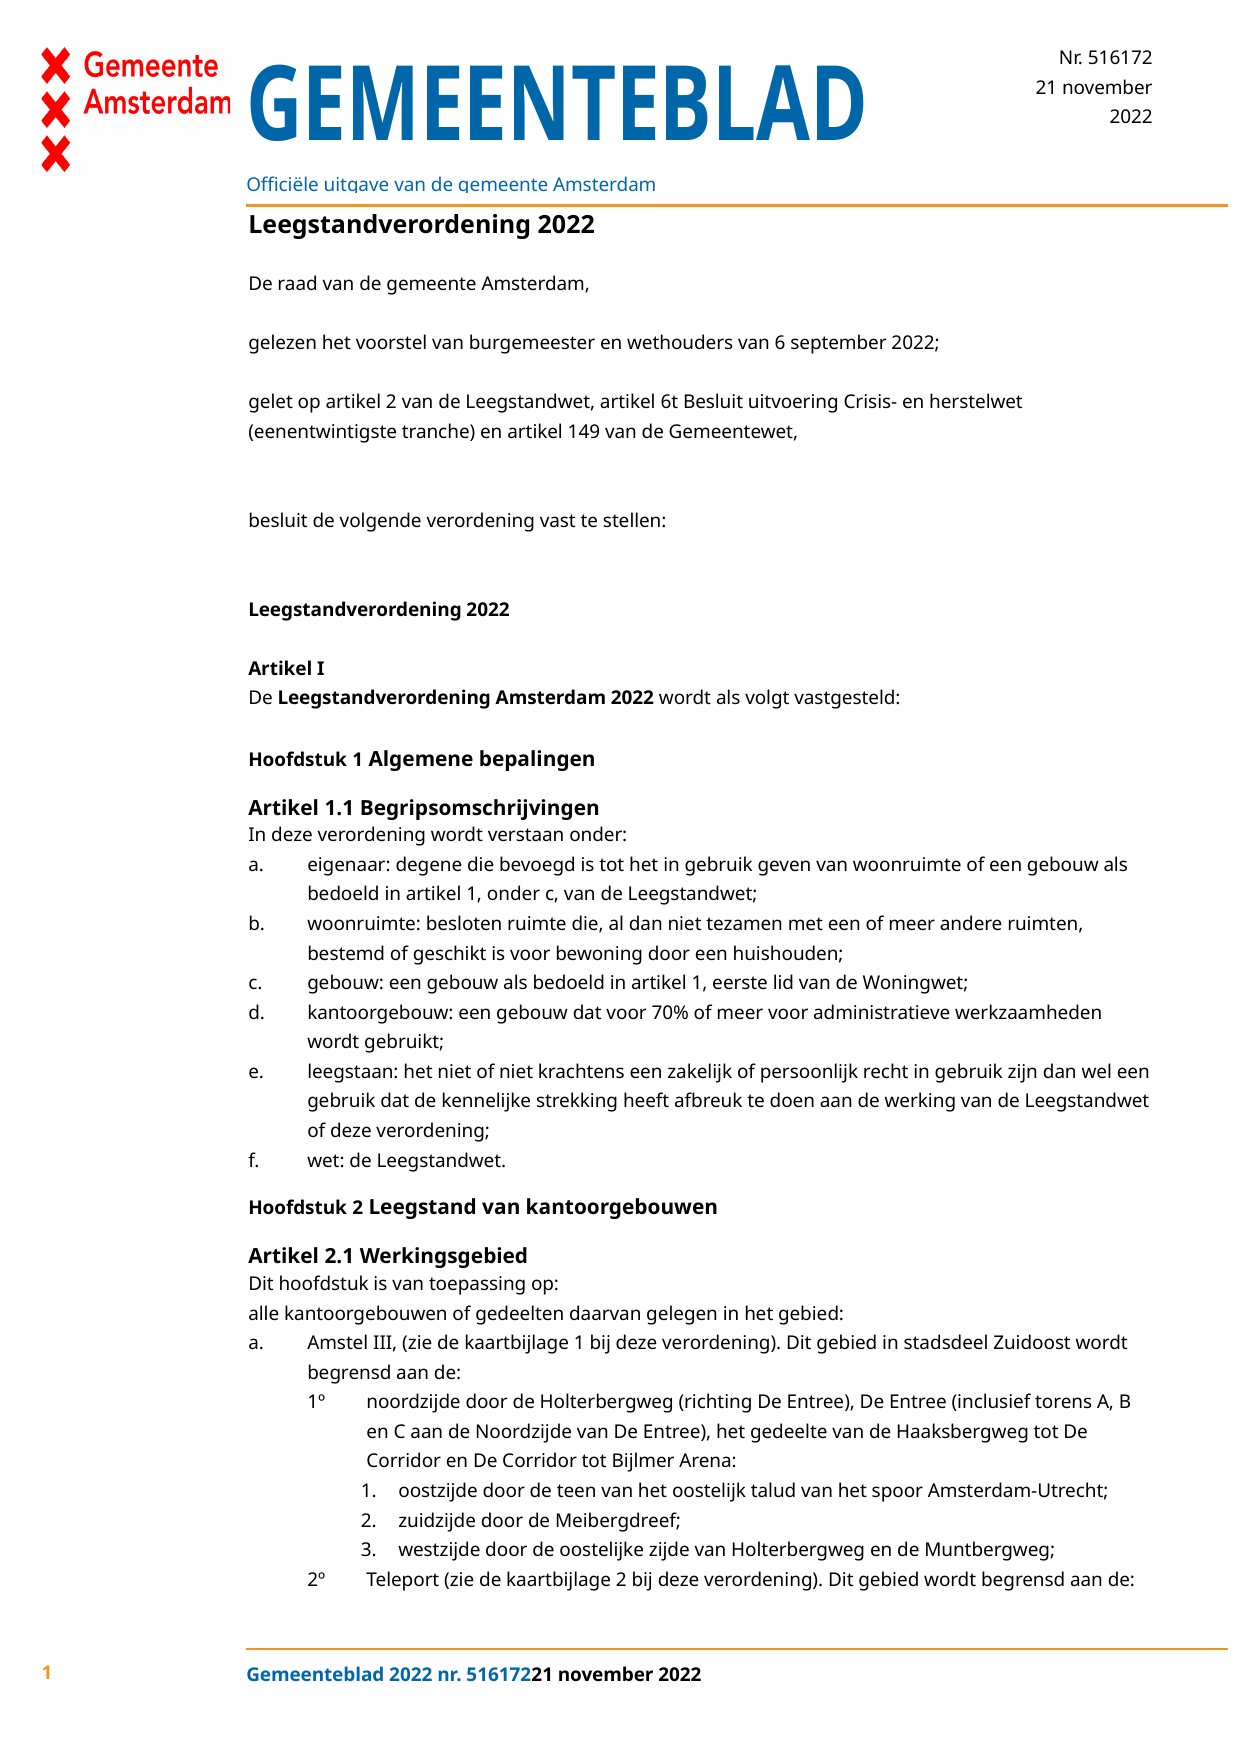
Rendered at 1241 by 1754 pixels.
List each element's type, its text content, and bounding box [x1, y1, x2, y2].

list kantoorgebouw: een gebouw dat voor 70% of meer voor administratieve werkzaamheden wordt gebruikt; [248, 999, 1152, 1054]
text alle kantoorgebouwen of gedeelten daarvan gelegen in het gebied: [248, 1300, 1152, 1325]
list zuidzijde door de Meibergdreef; [361, 1507, 1152, 1532]
text Leegstandverordening 2022 [248, 596, 1152, 621]
text Hoofdstuk 2 Leegstand van kantoorgebouwen [248, 1192, 1152, 1221]
text Leegstandverordening 2022 [248, 207, 1152, 241]
list oostzijde door de teen van het oostelijk talud van het spoor Amsterdam-Utrecht; [361, 1477, 1152, 1503]
list leegstaan: het niet of niet krachtens een zakelijk of persoonlijk recht in gebruik zijn dan wel een gebruik dat de kennelijke strekking heeft afbreuk te doen aan de werking van de Leegstandwet of deze verordening; [248, 1058, 1152, 1143]
text Artikel I [248, 655, 1152, 681]
text In deze verordening wordt verstaan onder: [248, 821, 1152, 847]
picture [41, 47, 231, 172]
list Amstel III, (zie de kaartbijlage 1 bij deze verordening). Dit gebied in stadsdeel Zuidoost wordt begrensd aan de: [248, 1329, 1152, 1384]
list wet: de Leegstandwet. [248, 1147, 1152, 1172]
text De raad van de gemeente Amsterdam, [248, 270, 1152, 296]
list westzijde door de oostelijke zijde van Holterbergweg en de Muntbergweg; [361, 1536, 1152, 1562]
text gelezen het voorstel van burgemeester en wethouders van 6 september 2022; [248, 329, 1152, 355]
list woonruimte: besloten ruimte die, al dan niet tezamen met een of meer andere ruimten, bestemd of geschikt is voor bewoning door een huishouden; [248, 910, 1152, 965]
text Artikel 1.1 Begripsomschrijvingen [248, 793, 1152, 821]
text besluit de volgende verordening vast te stellen: [248, 507, 1152, 533]
text Hoofdstuk 1 Algemene bepalingen [248, 744, 1152, 772]
text Dit hoofdstuk is van toepassing op: [248, 1270, 1152, 1296]
text gelet op artikel 2 van de Leegstandwet, artikel 6t Besluit uitvoering Crisis- en herstelwet (eenentwintigste tranche) en artikel 149 van de Gemeentewet, [248, 389, 1152, 444]
list eigenaar: degene die bevoegd is tot het in gebruik geven van woonruimte of een gebouw als bedoeld in artikel 1, onder c, van de Leegstandwet; [248, 851, 1152, 906]
text De Leegstandverordening Amsterdam 2022 wordt als volgt vastgesteld: [248, 684, 1152, 710]
list gebouw: een gebouw als bedoeld in artikel 1, eerste lid van de Woningwet; [248, 969, 1152, 995]
list noordzijde door de Holterbergweg (richting De Entree), De Entree (inclusief torens A, B en C aan de Noordzijde van De Entree), het gedeelte van de Haaksbergweg tot De Corridor en De Corridor tot Bijlmer Arena: [307, 1388, 1152, 1473]
list Teleport (zie de kaartbijlage 2 bij deze verordening). Dit gebied wordt begrensd aan de: [307, 1566, 1152, 1592]
text Artikel 2.1 Werkingsgebied [248, 1242, 1152, 1270]
